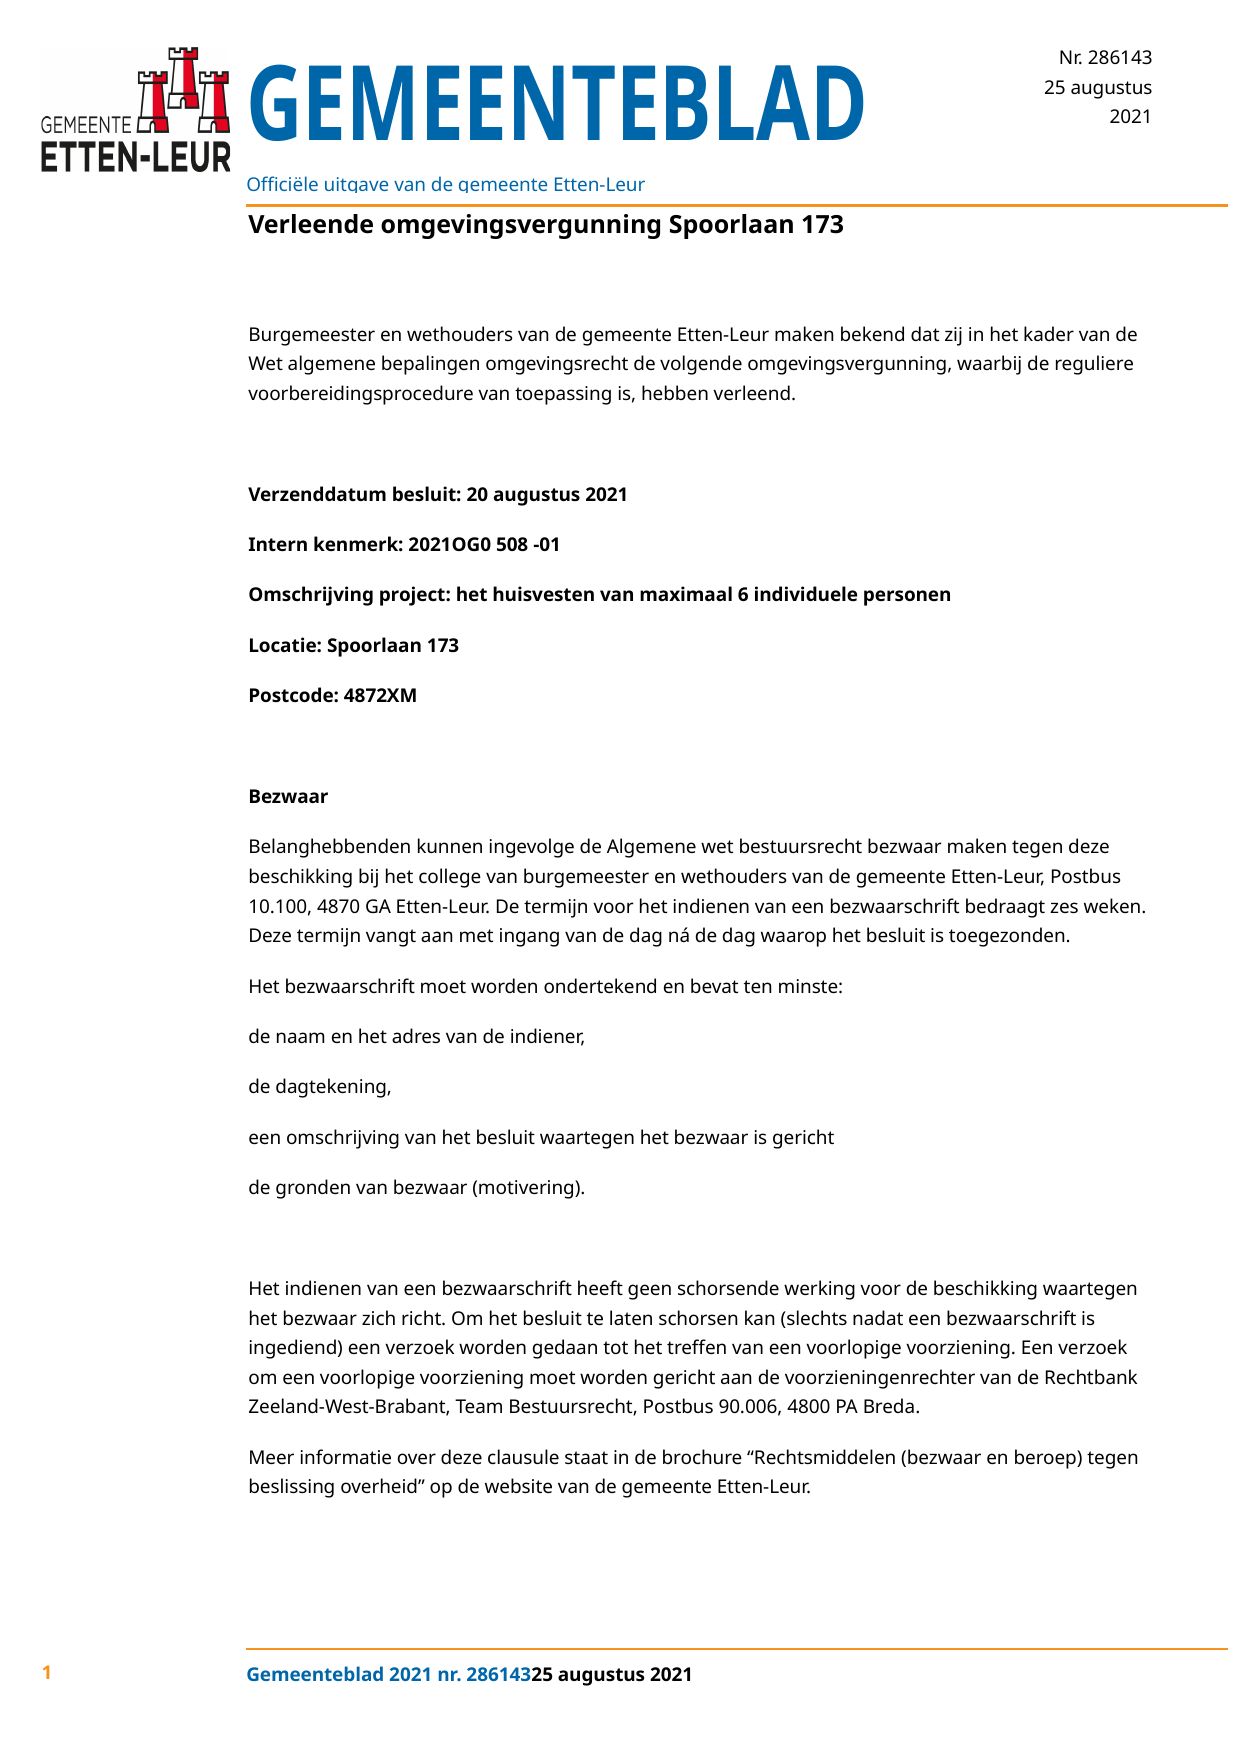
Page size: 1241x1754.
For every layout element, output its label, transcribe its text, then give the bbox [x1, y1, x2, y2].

text Postcode: 4872XM [248, 682, 1152, 708]
text Intern kenmerk: 2021OG0 508 -01 [248, 531, 1152, 557]
text Locatie: Spoorlaan 173 [248, 632, 1152, 658]
text de naam en het adres van de indiener, [248, 1023, 1152, 1049]
text de gronden van bezwaar (motivering). [248, 1174, 1152, 1200]
text Burgemeester en wethouders van de gemeente Etten-Leur maken bekend dat zij in het kader van de Wet algemene bepalingen omgevingsrecht de volgende omgevingsvergunning, waarbij de reguliere voorbereidingsprocedure van toepassing is, hebben verleend. [248, 321, 1152, 406]
text een omschrijving van het besluit waartegen het bezwaar is gericht [248, 1124, 1152, 1150]
text Verzenddatum besluit: 20 augustus 2021 [248, 481, 1152, 506]
picture [41, 47, 231, 172]
text Het bezwaarschrift moet worden ondertekend en bevat ten minste: [248, 973, 1152, 998]
text Meer informatie over deze clausule staat in de brochure “Rechtsmiddelen (bezwaar en beroep) tegen beslissing overheid” op de website van de gemeente Etten-Leur. [248, 1444, 1152, 1499]
text Het indienen van een bezwaarschrift heeft geen schorsende werking voor de beschikking waartegen het bezwaar zich richt. Om het besluit te laten schorsen kan (slechts nadat een bezwaarschrift is ingediend) een verzoek worden gedaan tot het treffen van een voorlopige voorziening. Een verzoek om een voorlopige voorziening moet worden gericht aan de voorzieningenrechter van de Rechtbank Zeeland-West-Brabant, Team Bestuursrecht, Postbus 90.006, 4800 PA Breda. [248, 1275, 1152, 1419]
text Belanghebbenden kunnen ingevolge de Algemene wet bestuursrecht bezwaar maken tegen deze beschikking bij het college van burgemeester en wethouders van de gemeente Etten-Leur, Postbus 10.100, 4870 GA Etten-Leur. De termijn voor het indienen van een bezwaarschrift bedraagt zes weken. Deze termijn vangt aan met ingang van de dag ná de dag waarop het besluit is toegezonden. [248, 834, 1152, 948]
text Verleende omgevingsvergunning Spoorlaan 173 [248, 207, 1152, 241]
text Omschrijving project: het huisvesten van maximaal 6 individuele personen [248, 582, 1152, 607]
text de dagtekening, [248, 1074, 1152, 1099]
text Bezwaar [248, 783, 1152, 809]
